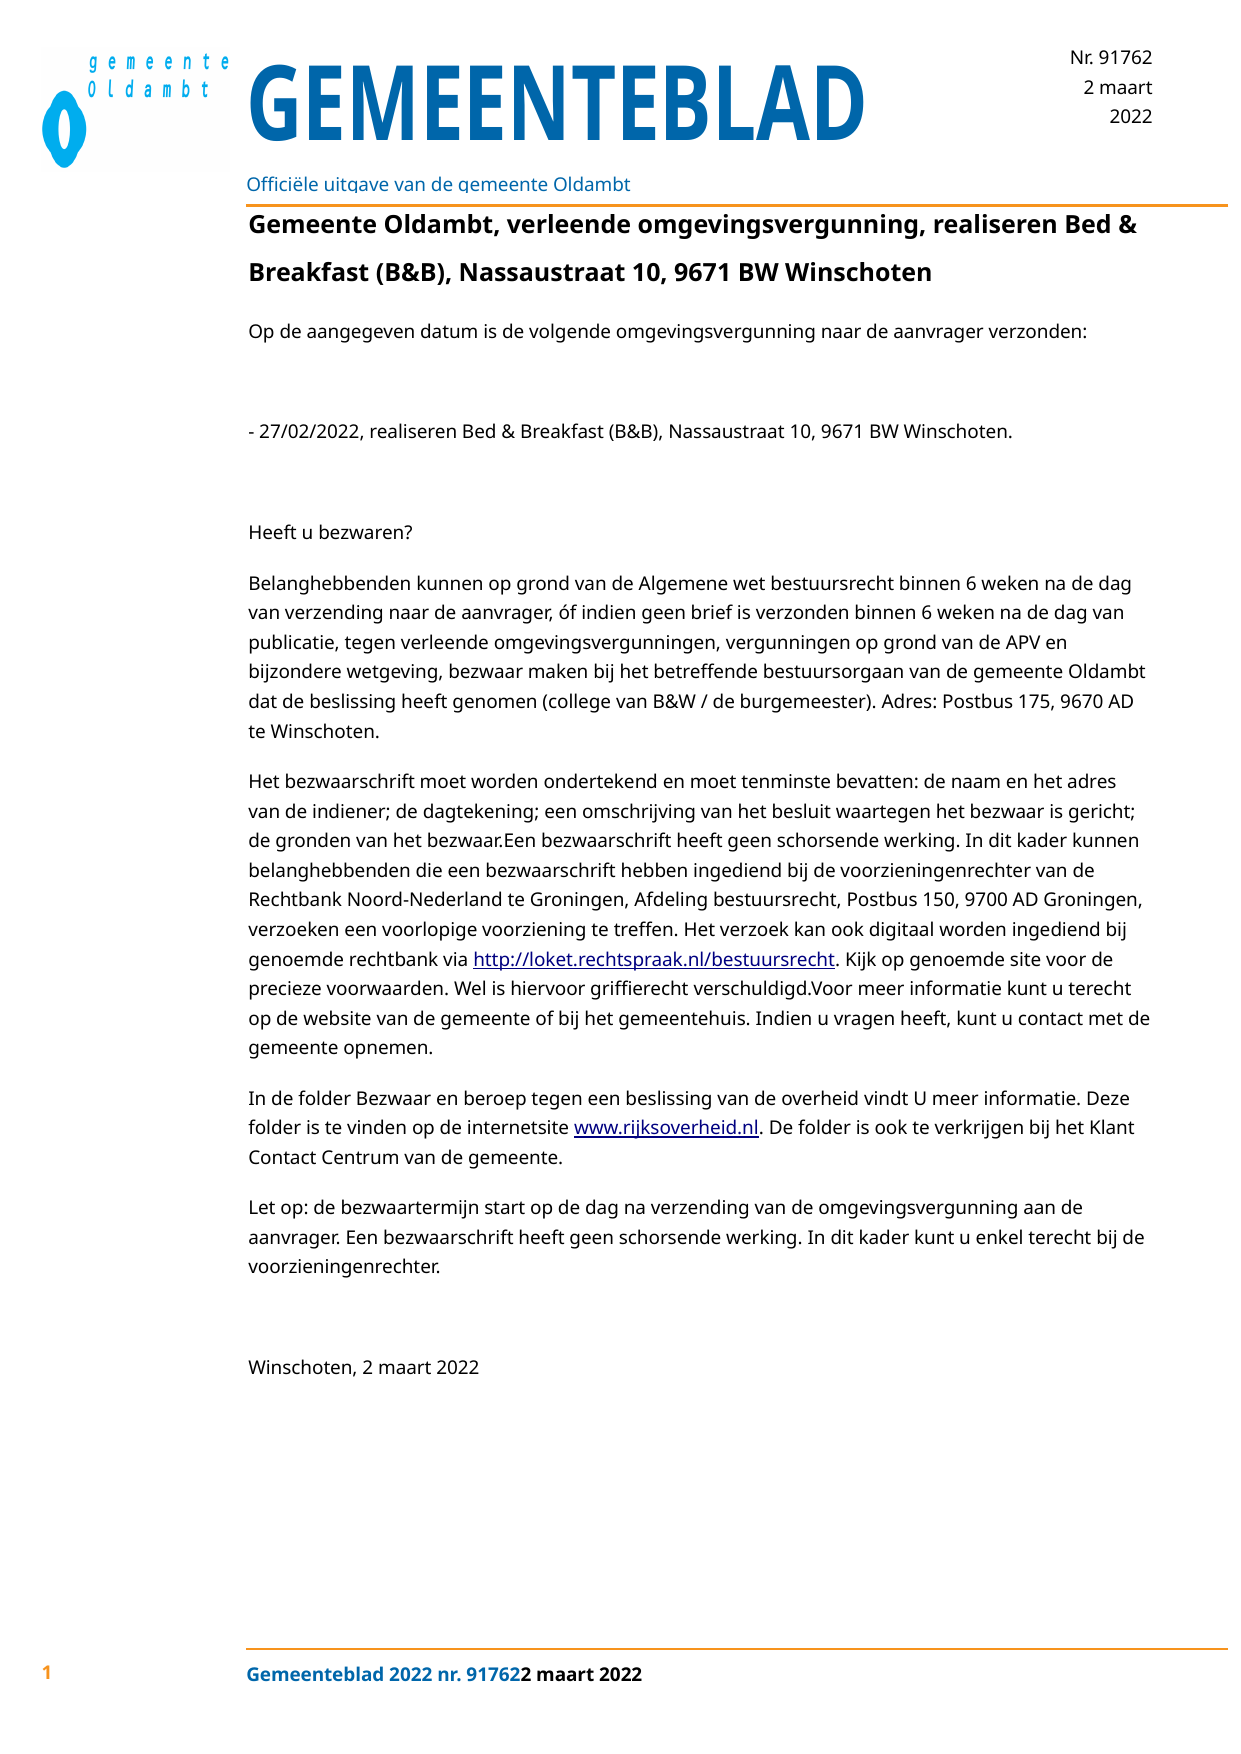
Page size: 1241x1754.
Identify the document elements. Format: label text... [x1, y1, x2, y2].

text In de folder Bezwaar en beroep tegen een beslissing van de overheid vindt U meer informatie. Deze folder is te vinden op de internetsite www.rijksoverheid.nl. De folder is ook te verkrijgen bij het Klant Contact Centrum van de gemeente. [248, 1085, 1152, 1170]
picture [41, 47, 231, 172]
text Op de aangegeven datum is de volgende omgevingsvergunning naar de aanvrager verzonden: [248, 318, 1152, 344]
text Belanghebbenden kunnen op grond van de Algemene wet bestuursrecht binnen 6 weken na de dag van verzending naar de aanvrager, óf indien geen brief is verzonden binnen 6 weken na de dag van publicatie, tegen verleende omgevingsvergunningen, vergunningen op grond van de APV en bijzondere wetgeving, bezwaar maken bij het betreffende bestuursorgaan van de gemeente Oldambt dat de beslissing heeft genomen (college van B&W / de burgemeester). Adres: Postbus 175, 9670 AD te Winschoten. [248, 570, 1152, 744]
text Gemeente Oldambt, verleende omgevingsvergunning, realiseren Bed & Breakfast (B&B), Nassaustraat 10, 9671 BW Winschoten [248, 207, 1152, 288]
text Winschoten, 2 maart 2022 [248, 1354, 1152, 1380]
text Het bezwaarschrift moet worden ondertekend en moet tenminste bevatten: de naam en het adres van de indiener; de dagtekening; een omschrijving van het besluit waartegen het bezwaar is gericht; de gronden van het bezwaar.Een bezwaarschrift heeft geen schorsende werking. In dit kader kunnen belanghebbenden die een bezwaarschrift hebben ingediend bij de voorzieningenrechter van de Rechtbank Noord-Nederland te Groningen, Afdeling bestuursrecht, Postbus 150, 9700 AD Groningen, verzoeken een voorlopige voorziening te treffen. Het verzoek kan ook digitaal worden ingediend bij genoemde rechtbank via http://loket.rechtspraak.nl/bestuursrecht. Kijk op genoemde site voor de precieze voorwaarden. Wel is hiervoor griffierecht verschuldigd.Voor meer informatie kunt u terecht op de website van de gemeente of bij het gemeentehuis. Indien u vragen heeft, kunt u contact met de gemeente opnemen. [248, 768, 1152, 1060]
text - 27/02/2022, realiseren Bed & Breakfast (B&B), Nassaustraat 10, 9671 BW Winschoten. [248, 419, 1152, 444]
text Heeft u bezwaren? [248, 519, 1152, 545]
text Let op: de bezwaartermijn start op de dag na verzending van de omgevingsvergunning aan de aanvrager. Een bezwaarschrift heeft geen schorsende werking. In dit kader kunt u enkel terecht bij de voorzieningenrechter. [248, 1194, 1152, 1279]
